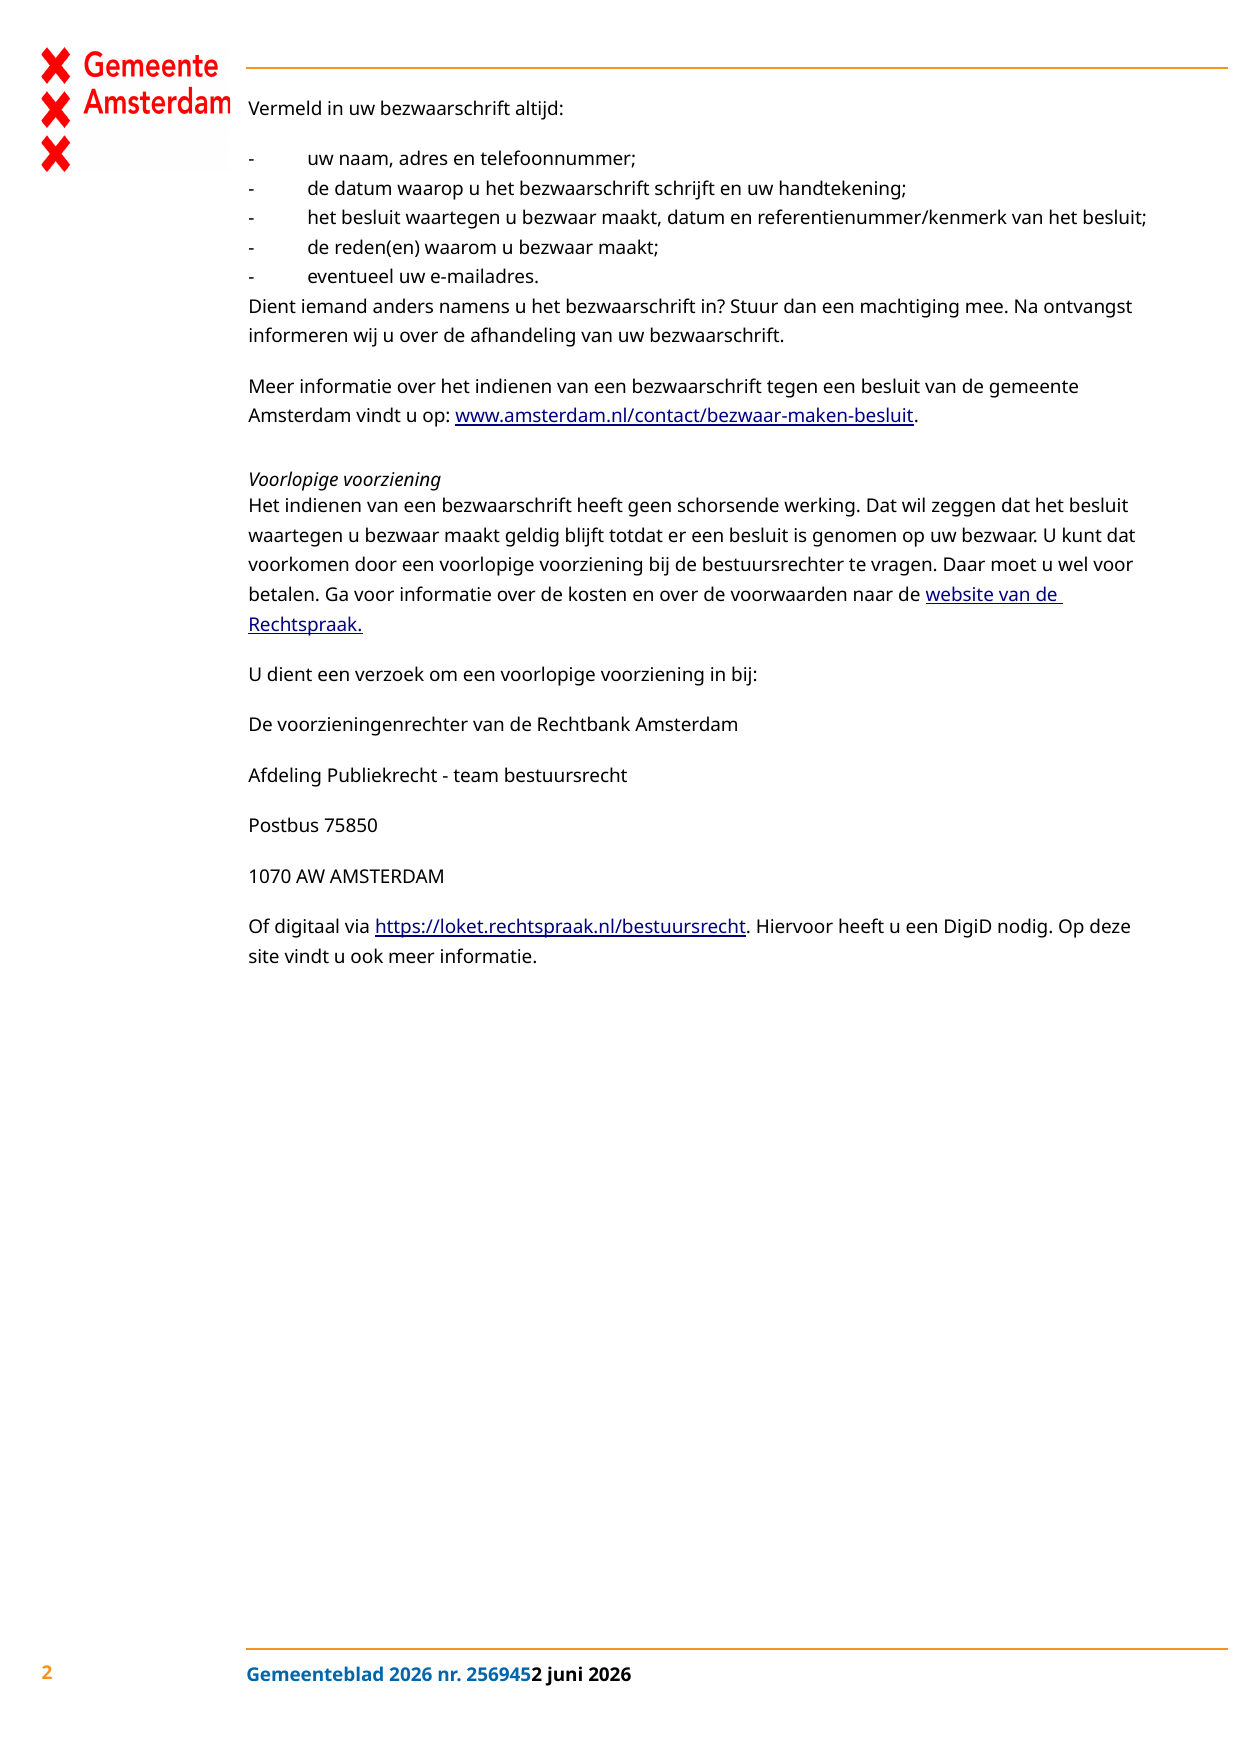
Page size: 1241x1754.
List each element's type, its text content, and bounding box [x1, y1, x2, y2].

list het besluit waartegen u bezwaar maakt, datum en referentienummer/kenmerk van het besluit; [248, 204, 1152, 230]
text Vermeld in uw bezwaarschrift altijd: [248, 95, 1152, 121]
text 1070 AW AMSTERDAM [248, 863, 1152, 888]
list de reden(en) waarom u bezwaar maakt; [248, 234, 1152, 260]
picture [41, 47, 231, 172]
list eventueel uw e-mailadres. [248, 263, 1152, 289]
text De voorzieningenrechter van de Rechtbank Amsterdam [248, 712, 1152, 737]
text Het indienen van een bezwaarschrift heeft geen schorsende werking. Dat wil zeggen dat het besluit waartegen u bezwaar maakt geldig blijft totdat er een besluit is genomen op uw bezwaar. U kunt dat voorkomen door een voorlopige voorziening bij de bestuursrechter te vragen. Daar moet u wel voor betalen. Ga voor informatie over de kosten en over de voorwaarden naar de website van de Rechtspraak. [248, 492, 1152, 636]
text Postbus 75850 [248, 812, 1152, 838]
text Dient iemand anders namens u het bezwaarschrift in? Stuur dan een machtiging mee. Na ontvangst informeren wij u over de afhandeling van uw bezwaarschrift. [248, 293, 1152, 348]
list uw naam, adres en telefoonnummer; [248, 145, 1152, 171]
text Of digitaal via https://loket.rechtspraak.nl/bestuursrecht. Hiervoor heeft u een DigiD nodig. Op deze site vindt u ook meer informatie. [248, 913, 1152, 968]
text Afdeling Publiekrecht - team bestuursrecht [248, 762, 1152, 788]
text Voorlopige voorziening [248, 467, 1152, 492]
text Meer informatie over het indienen van een bezwaarschrift tegen een besluit van de gemeente Amsterdam vindt u op: www.amsterdam.nl/contact/bezwaar-maken-besluit. [248, 373, 1152, 428]
text U dient een verzoek om een voorlopige voorziening in bij: [248, 661, 1152, 687]
list de datum waarop u het bezwaarschrift schrijft en uw handtekening; [248, 175, 1152, 201]
